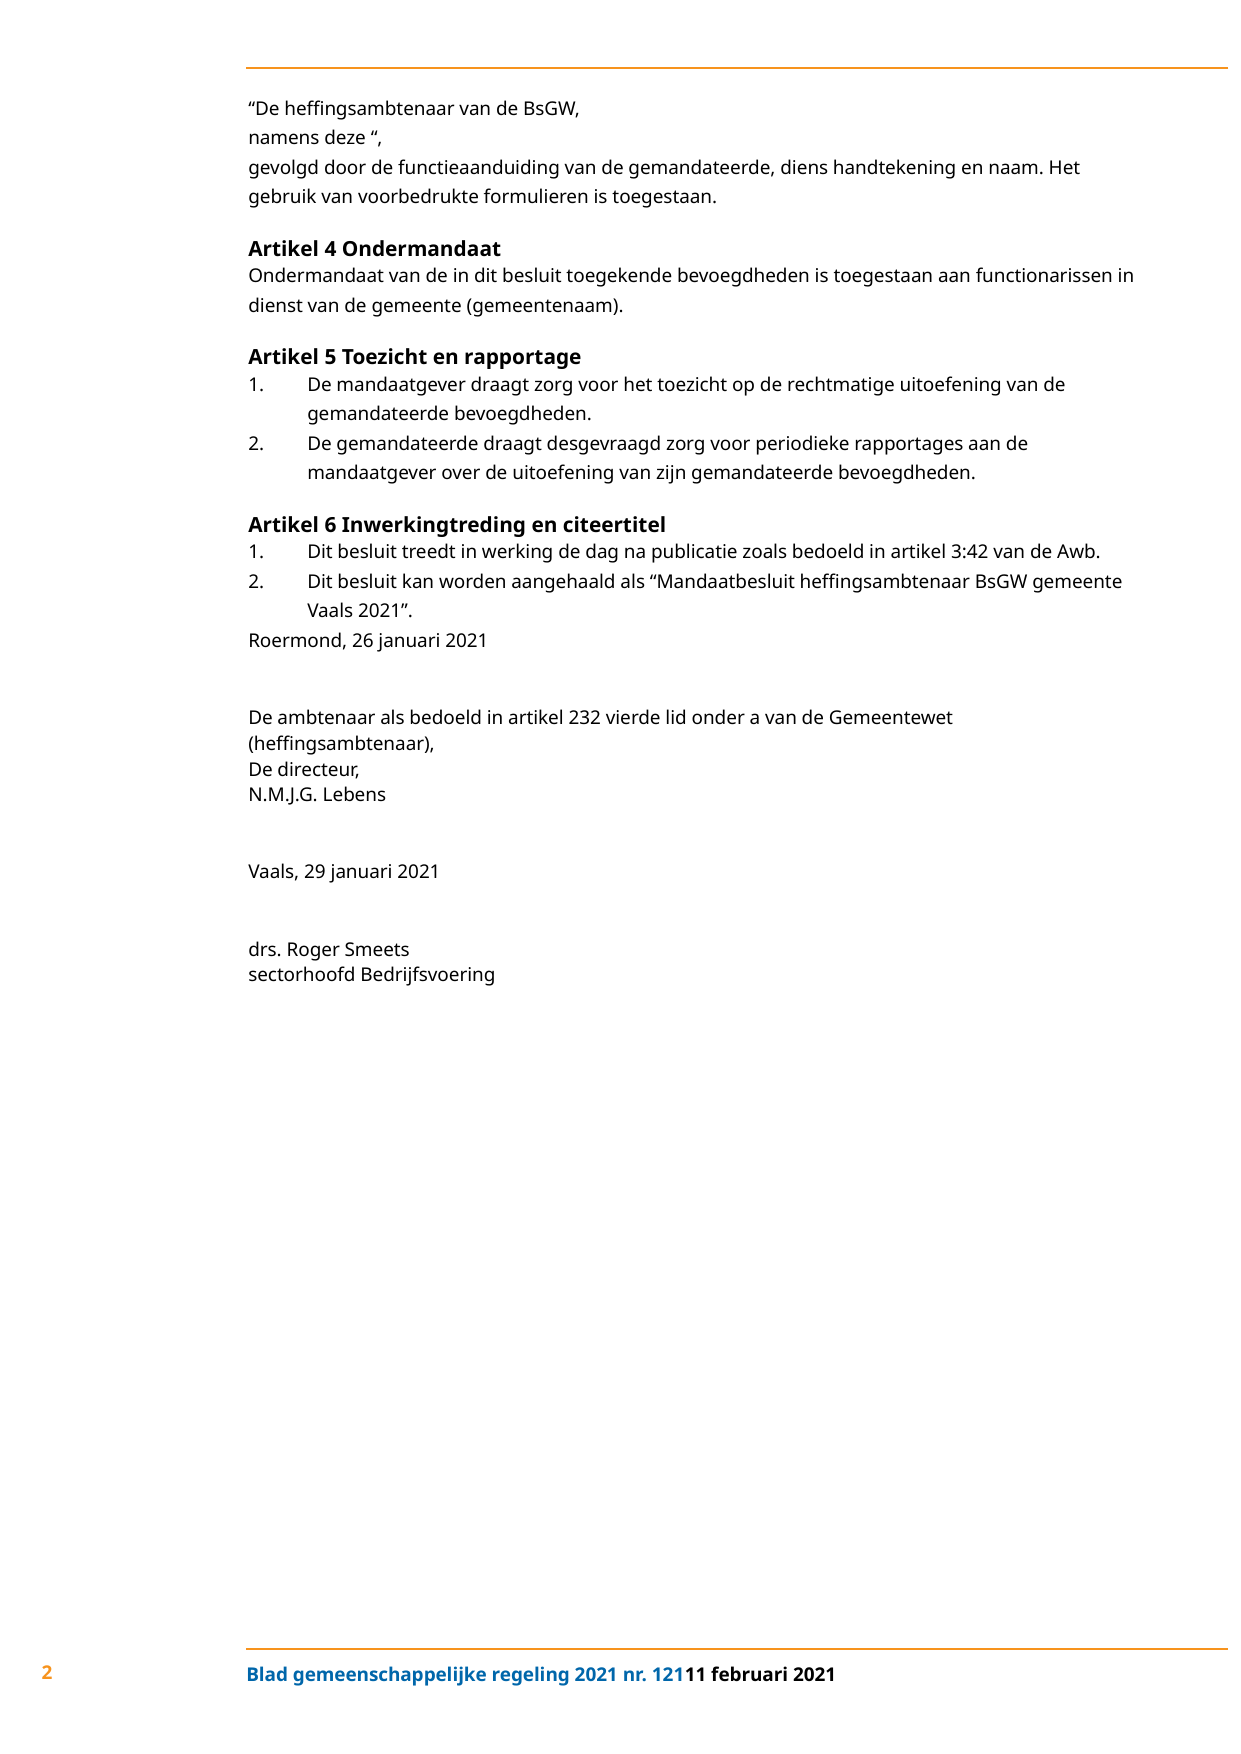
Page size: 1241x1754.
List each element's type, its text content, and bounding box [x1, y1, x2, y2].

text namens deze “, [248, 124, 1152, 150]
text De ambtenaar als bedoeld in artikel 232 vierde lid onder a van de Gemeentewet [248, 704, 1152, 730]
text Artikel 4 Ondermandaat [248, 234, 1152, 262]
list De gemandateerde draagt desgevraagd zorg voor periodieke rapportages aan de mandaatgever over de uitoefening van zijn gemandateerde bevoegdheden. [248, 430, 1152, 485]
text (heffingsambtenaar), [248, 730, 1152, 756]
picture [41, 47, 231, 172]
list Dit besluit treedt in werking de dag na publicatie zoals bedoeld in artikel 3:42 van de Awb. [248, 538, 1152, 564]
list De mandaatgever draagt zorg voor het toezicht op de rechtmatige uitoefening van de gemandateerde bevoegdheden. [248, 371, 1152, 426]
text Roermond, 26 januari 2021 [248, 627, 1152, 653]
text De directeur, [248, 756, 1152, 782]
list Dit besluit kan worden aangehaald als “Mandaatbesluit heffingsambtenaar BsGW gemeente Vaals 2021”. [248, 568, 1152, 623]
text sectorhoofd Bedrijfsvoering [248, 962, 1152, 987]
text “De heffingsambtenaar van de BsGW, [248, 95, 1152, 121]
text gevolgd door de functieaanduiding van de gemandateerde, diens handtekening en naam. Het gebruik van voorbedrukte formulieren is toegestaan. [248, 154, 1152, 209]
text Vaals, 29 januari 2021 [248, 859, 1152, 884]
text Artikel 6 Inwerkingtreding en citeertitel [248, 510, 1152, 538]
text Ondermandaat van de in dit besluit toegekende bevoegdheden is toegestaan aan functionarissen in dienst van de gemeente (gemeentenaam). [248, 262, 1152, 318]
text drs. Roger Smeets [248, 936, 1152, 962]
text N.M.J.G. Lebens [248, 782, 1152, 807]
text Artikel 5 Toezicht en rapportage [248, 342, 1152, 371]
